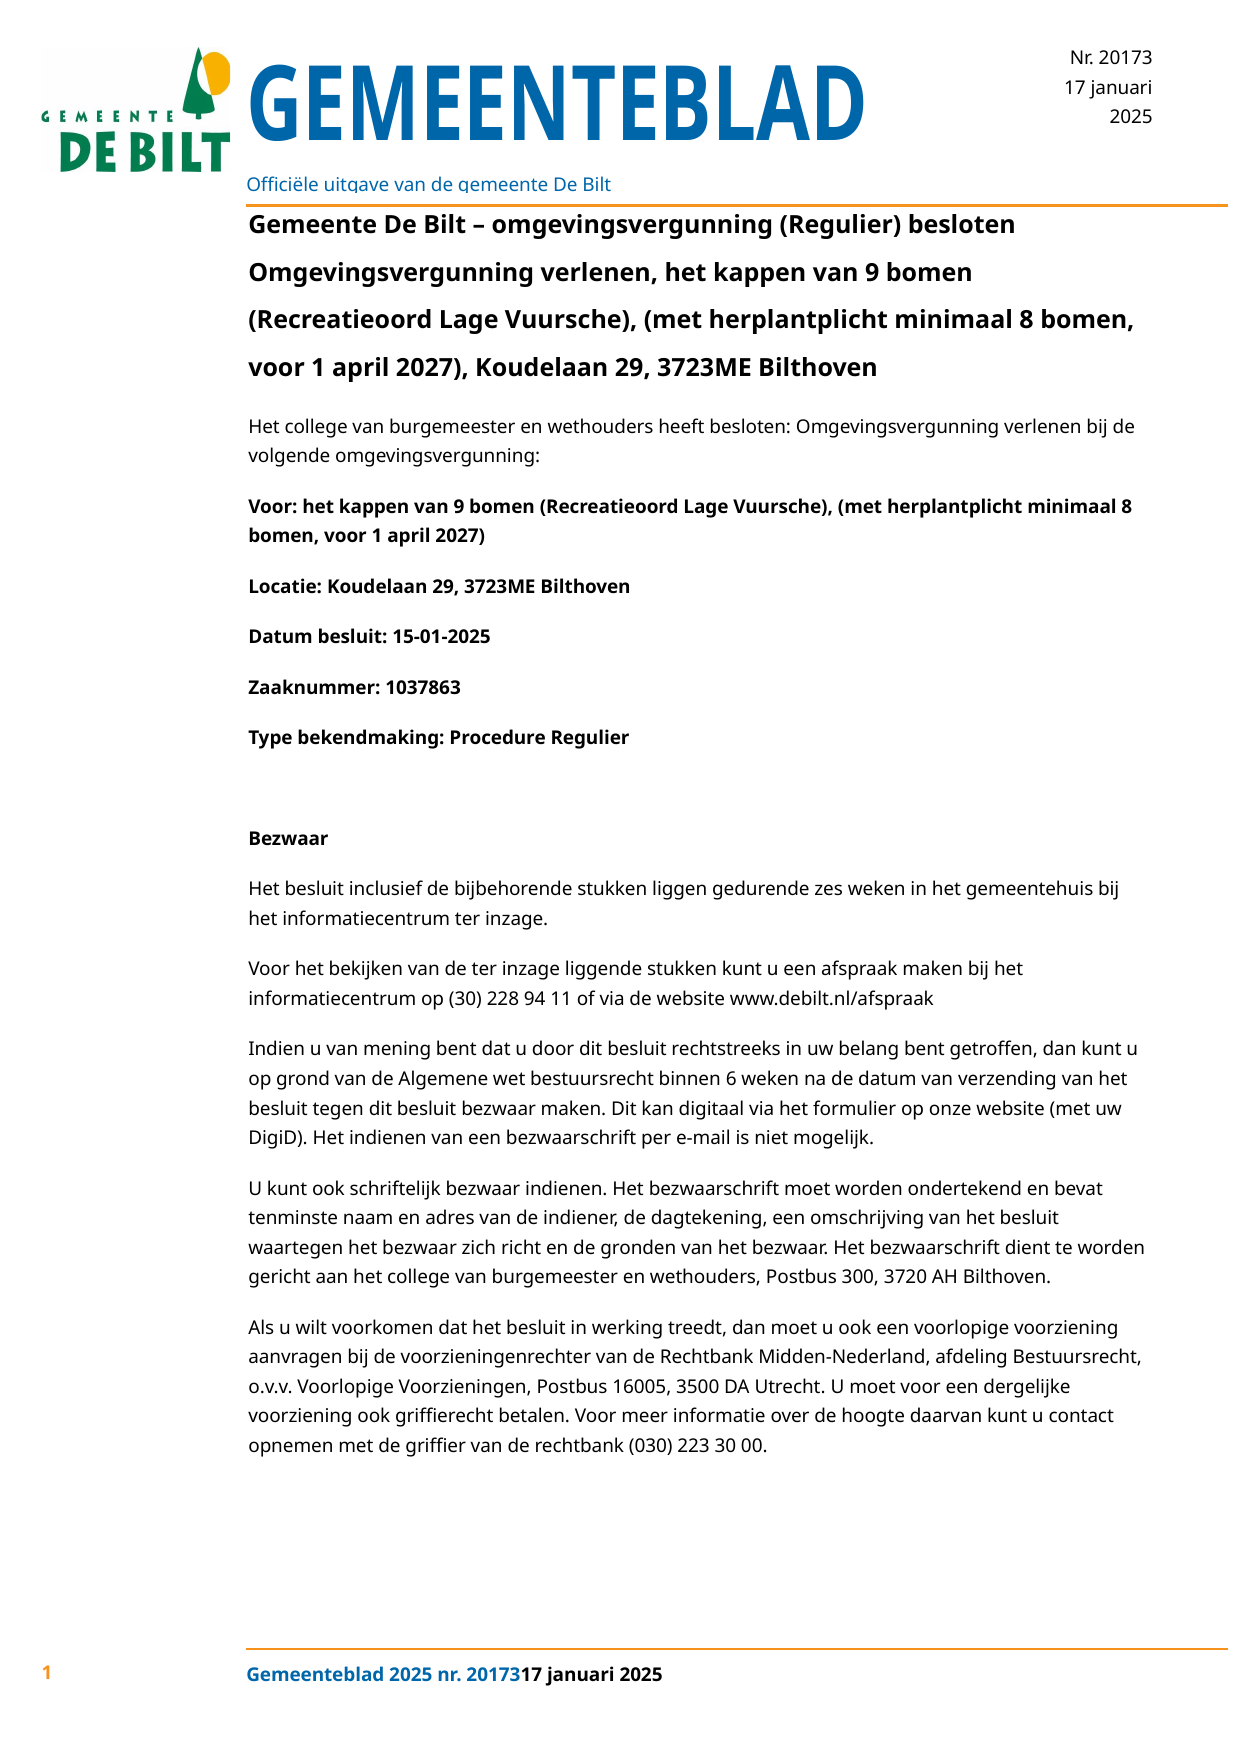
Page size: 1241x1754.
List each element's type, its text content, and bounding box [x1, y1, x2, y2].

text Bezwaar [248, 825, 1152, 851]
text Als u wilt voorkomen dat het besluit in werking treedt, dan moet u ook een voorlopige voorziening aanvragen bij de voorzieningenrechter van de Rechtbank Midden-Nederland, afdeling Bestuursrecht, o.v.v. Voorlopige Voorzieningen, Postbus 16005, 3500 DA Utrecht. U moet voor een dergelijke voorziening ook griffierecht betalen. Voor meer informatie over de hoogte daarvan kunt u contact opnemen met de griffier van de rechtbank (030) 223 30 00. [248, 1314, 1152, 1458]
text U kunt ook schriftelijk bezwaar indienen. Het bezwaarschrift moet worden ondertekend en bevat tenminste naam en adres van de indiener, de dagtekening, een omschrijving van het besluit waartegen het bezwaar zich richt en de gronden van het bezwaar. Het bezwaarschrift dient te worden gericht aan het college van burgemeester en wethouders, Postbus 300, 3720 AH Bilthoven. [248, 1175, 1152, 1289]
picture [41, 47, 231, 172]
text Indien u van mening bent dat u door dit besluit rechtstreeks in uw belang bent getroffen, dan kunt u op grond van de Algemene wet bestuursrecht binnen 6 weken na de datum van verzending van het besluit tegen dit besluit bezwaar maken. Dit kan digitaal via het formulier op onze website (met uw DigiD). Het indienen van een bezwaarschrift per e-mail is niet mogelijk. [248, 1036, 1152, 1150]
text Voor het bekijken van de ter inzage liggende stukken kunt u een afspraak maken bij het informatiecentrum op (30) 228 94 11 of via de website www.debilt.nl/afspraak [248, 956, 1152, 1011]
text Zaaknummer: 1037863 [248, 674, 1152, 700]
text Gemeente De Bilt – omgevingsvergunning (Regulier) besloten Omgevingsvergunning verlenen, het kappen van 9 bomen (Recreatieoord Lage Vuursche), (met herplantplicht minimaal 8 bomen, voor 1 april 2027), Koudelaan 29, 3723ME Bilthoven [248, 207, 1152, 384]
text Het college van burgemeester en wethouders heeft besloten: Omgevingsvergunning verlenen bij de volgende omgevingsvergunning: [248, 413, 1152, 468]
text Voor: het kappen van 9 bomen (Recreatieoord Lage Vuursche), (met herplantplicht minimaal 8 bomen, voor 1 april 2027) [248, 493, 1152, 548]
text Locatie: Koudelaan 29, 3723ME Bilthoven [248, 573, 1152, 599]
text Type bekendmaking: Procedure Regulier [248, 724, 1152, 750]
text Het besluit inclusief de bijbehorende stukken liggen gedurende zes weken in het gemeentehuis bij het informatiecentrum ter inzage. [248, 876, 1152, 931]
text Datum besluit: 15-01-2025 [248, 623, 1152, 649]
